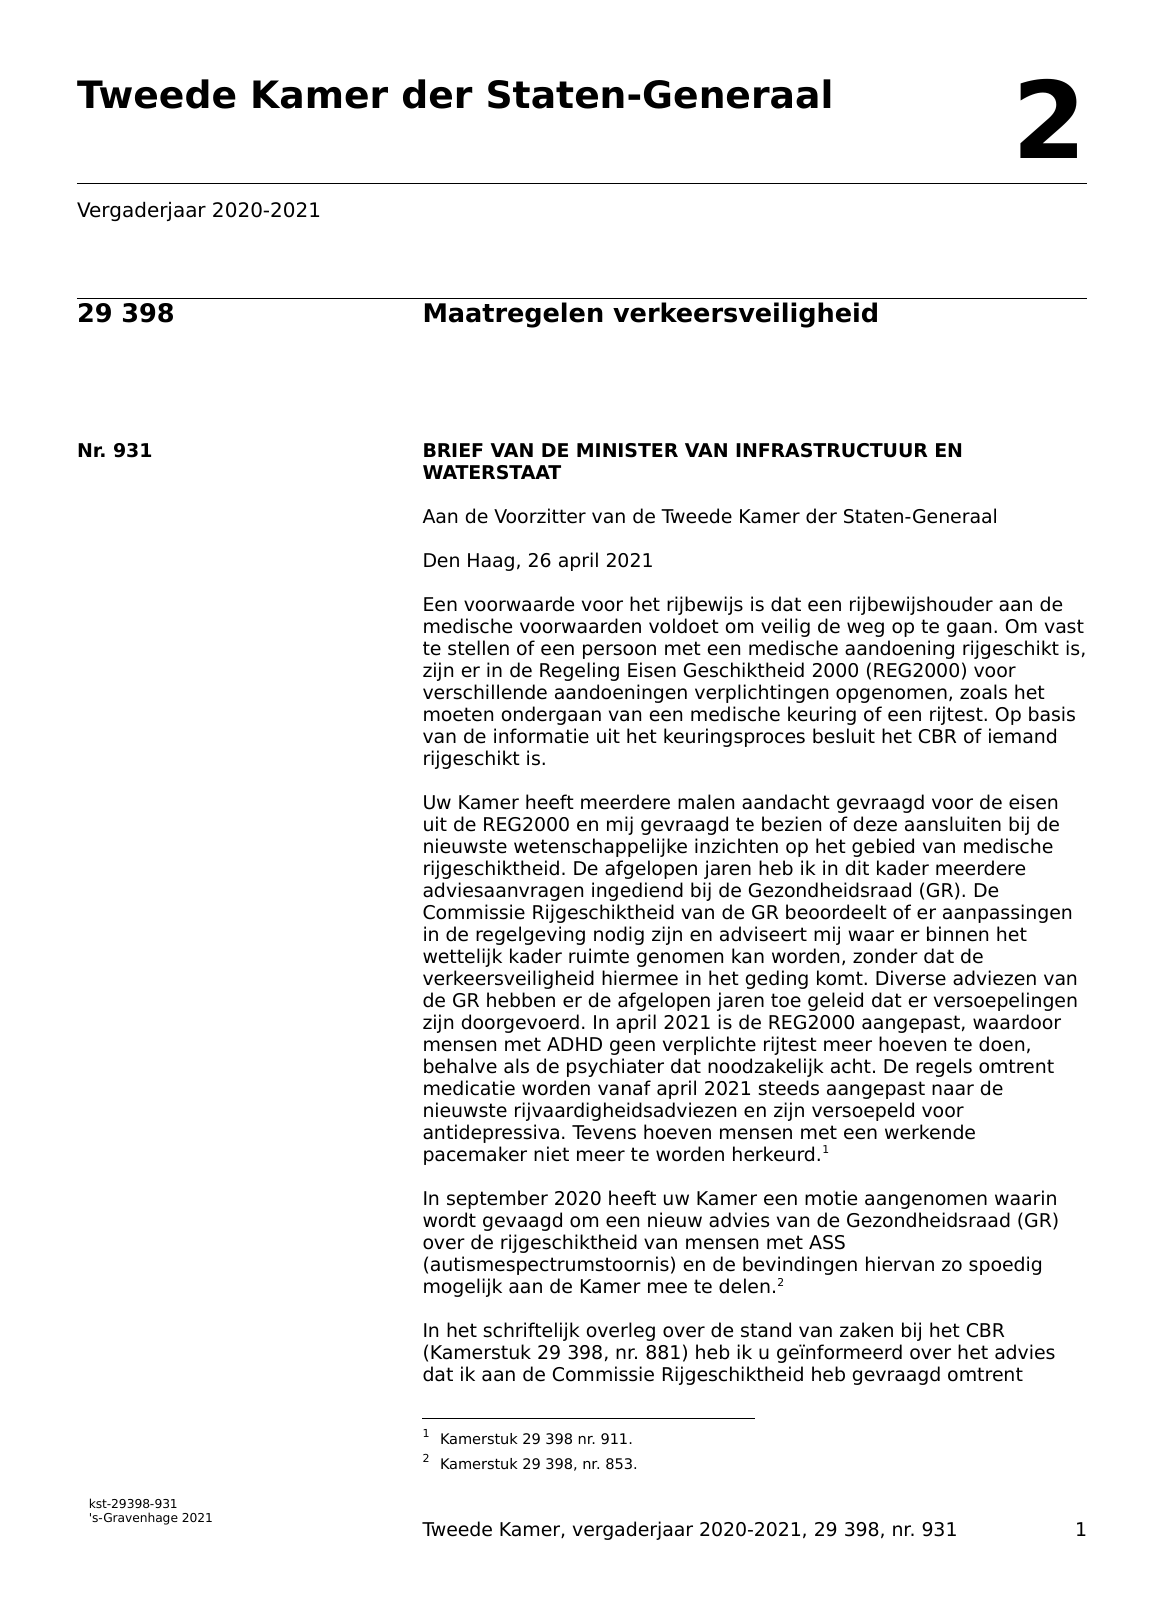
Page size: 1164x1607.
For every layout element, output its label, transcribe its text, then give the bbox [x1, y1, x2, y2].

table_cell Vergaderjaar 2020-2021 [77, 184, 1087, 298]
table_header 2 [886, 59, 1087, 183]
text Een voorwaarde voor het rijbewijs is dat een rijbewijshouder aan de medische voorwaarden voldoet om veilig de weg op te gaan. Om vast te stellen of een persoon met een medische aandoening rijgeschikt is, zijn er in de Regeling Eisen Geschiktheid 2000 (REG2000) voor verschillende aandoeningen verplichtingen opgenomen, zoals het moeten ondergaan van een medische keuring of een rijtest. Op basis van de informatie uit het keuringsproces besluit het CBR of iemand rijgeschikt is. [422, 594, 1087, 770]
text kst-29398-931 [88, 1497, 323, 1511]
text In september 2020 heeft uw Kamer een motie aangenomen waarin wordt gevaagd om een nieuw advies van de Gezondheidsraad (GR) over de rijgeschiktheid van mensen met ASS (autismespectrumstoornis) en de bevindingen hiervan zo spoedig mogelijk aan de Kamer mee te delen. [422, 1188, 1087, 1298]
text 's-Gravenhage 2021 [88, 1511, 323, 1525]
text Kamerstuk 29 398 nr. 911. [422, 1427, 1087, 1449]
table_header Tweede Kamer der Staten-Generaal [77, 59, 886, 183]
text Aan de Voorzitter van de Tweede Kamer der Staten-Generaal [422, 506, 1087, 528]
text In het schriftelijk overleg over de stand van zaken bij het CBR (Kamerstuk 29 398, nr. 881) heb ik u geïnformeerd over het advies dat ik aan de Commissie Rijgeschiktheid heb gevraagd omtrent [422, 1320, 1087, 1386]
text Den Haag, 26 april 2021 [422, 550, 1087, 572]
subtitle 29 398 Maatregelen verkeersveiligheid [77, 299, 1087, 329]
text Kamerstuk 29 398, nr. 853. [422, 1452, 1087, 1474]
text Uw Kamer heeft meerdere malen aandacht gevraagd voor de eisen uit de REG2000 en mij gevraagd te bezien of deze aansluiten bij de nieuwste wetenschappelijke inzichten op het gebied van medische rijgeschiktheid. De afgelopen jaren heb ik in dit kader meerdere adviesaanvragen ingediend bij de Gezondheidsraad (GR). De Commissie Rijgeschiktheid van de GR beoordeelt of er aanpassingen in de regelgeving nodig zijn en adviseert mij waar er binnen het wettelijk kader ruimte genomen kan worden, zonder dat de verkeersveiligheid hiermee in het geding komt. Diverse adviezen van de GR hebben er de afgelopen jaren toe geleid dat er versoepelingen zijn doorgevoerd. In april 2021 is de REG2000 aangepast, waardoor mensen met ADHD geen verplichte rijtest meer hoeven te doen, behalve als de psychiater dat noodzakelijk acht. De regels omtrent medicatie worden vanaf april 2021 steeds aangepast naar de nieuwste rijvaardigheidsadviezen en zijn versoepeld voor antidepressiva. Tevens hoeven mensen met een werkende pacemaker niet meer te worden herkeurd. [422, 792, 1087, 1166]
subtitle Nr. 931 BRIEF VAN DE MINISTER VAN INFRASTRUCTUUR EN WATERSTAAT [77, 440, 1087, 484]
